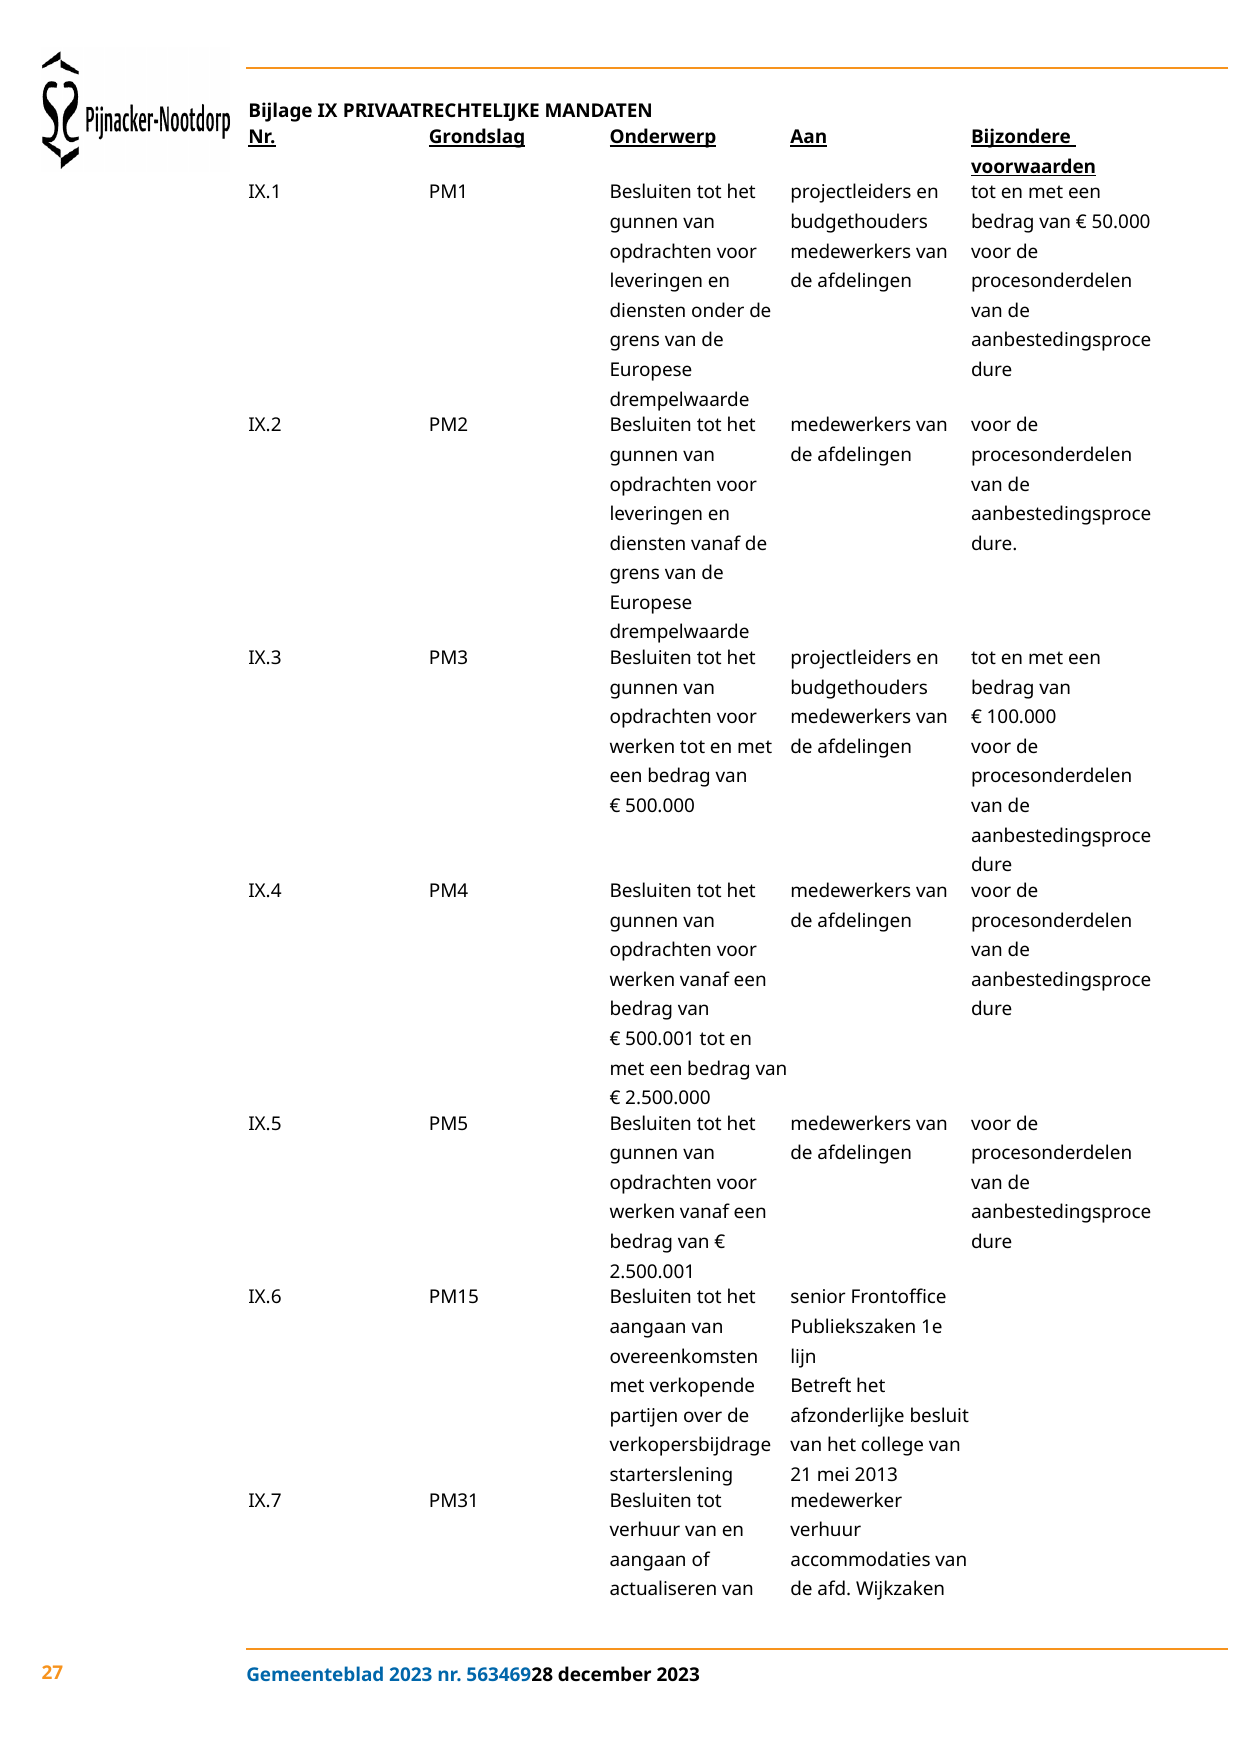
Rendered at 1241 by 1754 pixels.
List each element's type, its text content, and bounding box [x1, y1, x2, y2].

table_cell Besluiten tot het gunnen van opdrachten voor werken vanaf een bedrag van € 2.500.001 [609, 1110, 790, 1284]
table_cell [971, 1284, 1152, 1487]
table_cell voor de procesonderdelen van de aanbestedingsprocedure [971, 1110, 1152, 1284]
table_cell [971, 1487, 1152, 1601]
table_cell PM31 [429, 1487, 609, 1601]
table_cell IX.5 [248, 1110, 429, 1284]
table_cell medewerker verhuur accommodaties van de afd. Wijkzaken [790, 1487, 971, 1601]
table_cell PM5 [429, 1110, 609, 1284]
table_cell Besluiten tot het aangaan van overeenkomsten met verkopende partijen over de verkopersbijdrage starterslening [609, 1284, 790, 1487]
table_header Bijzondere voorwaarden [971, 124, 1152, 179]
table_cell IX.7 [248, 1487, 429, 1601]
table_cell projectleiders en budgethouders medewerkers van de afdelingen [790, 644, 971, 877]
table_cell IX.6 [248, 1284, 429, 1487]
table_cell Besluiten tot het gunnen van opdrachten voor werken tot en met een bedrag van € 500.000 [609, 644, 790, 877]
table_cell senior Frontoffice Publiekszaken 1e lijn Betreft het afzonderlijke besluit van het college van 21 mei 2013 [790, 1284, 971, 1487]
table_header Aan [790, 124, 971, 179]
table_cell IX.1 [248, 179, 429, 412]
table_header Nr. [248, 124, 429, 179]
text Bijlage IX PRIVAATRECHTELIJKE MANDATEN [248, 95, 1152, 123]
table_cell PM15 [429, 1284, 609, 1487]
table_cell medewerkers van de afdelingen [790, 412, 971, 644]
table_header Onderwerp [609, 124, 790, 179]
table_cell tot en met een bedrag van € 100.000 voor de procesonderdelen van de aanbestedingsprocedure [971, 644, 1152, 877]
table_cell PM1 [429, 179, 609, 412]
table_cell projectleiders en budgethouders medewerkers van de afdelingen [790, 179, 971, 412]
table_cell Besluiten tot verhuur van en aangaan of actualiseren van [609, 1487, 790, 1601]
table_cell tot en met een bedrag van € 50.000 voor de procesonderdelen van de aanbestedingsprocedure [971, 179, 1152, 412]
table_cell IX.4 [248, 877, 429, 1110]
table_cell medewerkers van de afdelingen [790, 877, 971, 1110]
table_cell Besluiten tot het gunnen van opdrachten voor leveringen en diensten vanaf de grens van de Europese drempelwaarde [609, 412, 790, 644]
table_cell voor de procesonderdelen van de aanbestedingsprocedure. [971, 412, 1152, 644]
table_cell IX.3 [248, 644, 429, 877]
table_cell voor de procesonderdelen van de aanbestedingsprocedure [971, 877, 1152, 1110]
table_header Grondslag [429, 124, 609, 179]
table_cell PM3 [429, 644, 609, 877]
table_cell PM4 [429, 877, 609, 1110]
table_cell IX.2 [248, 412, 429, 644]
picture [41, 47, 231, 172]
table_cell PM2 [429, 412, 609, 644]
table_cell medewerkers van de afdelingen [790, 1110, 971, 1284]
table_cell Besluiten tot het gunnen van opdrachten voor leveringen en diensten onder de grens van de Europese drempelwaarde [609, 179, 790, 412]
table_cell Besluiten tot het gunnen van opdrachten voor werken vanaf een bedrag van € 500.001 tot en met een bedrag van € 2.500.000 [609, 877, 790, 1110]
